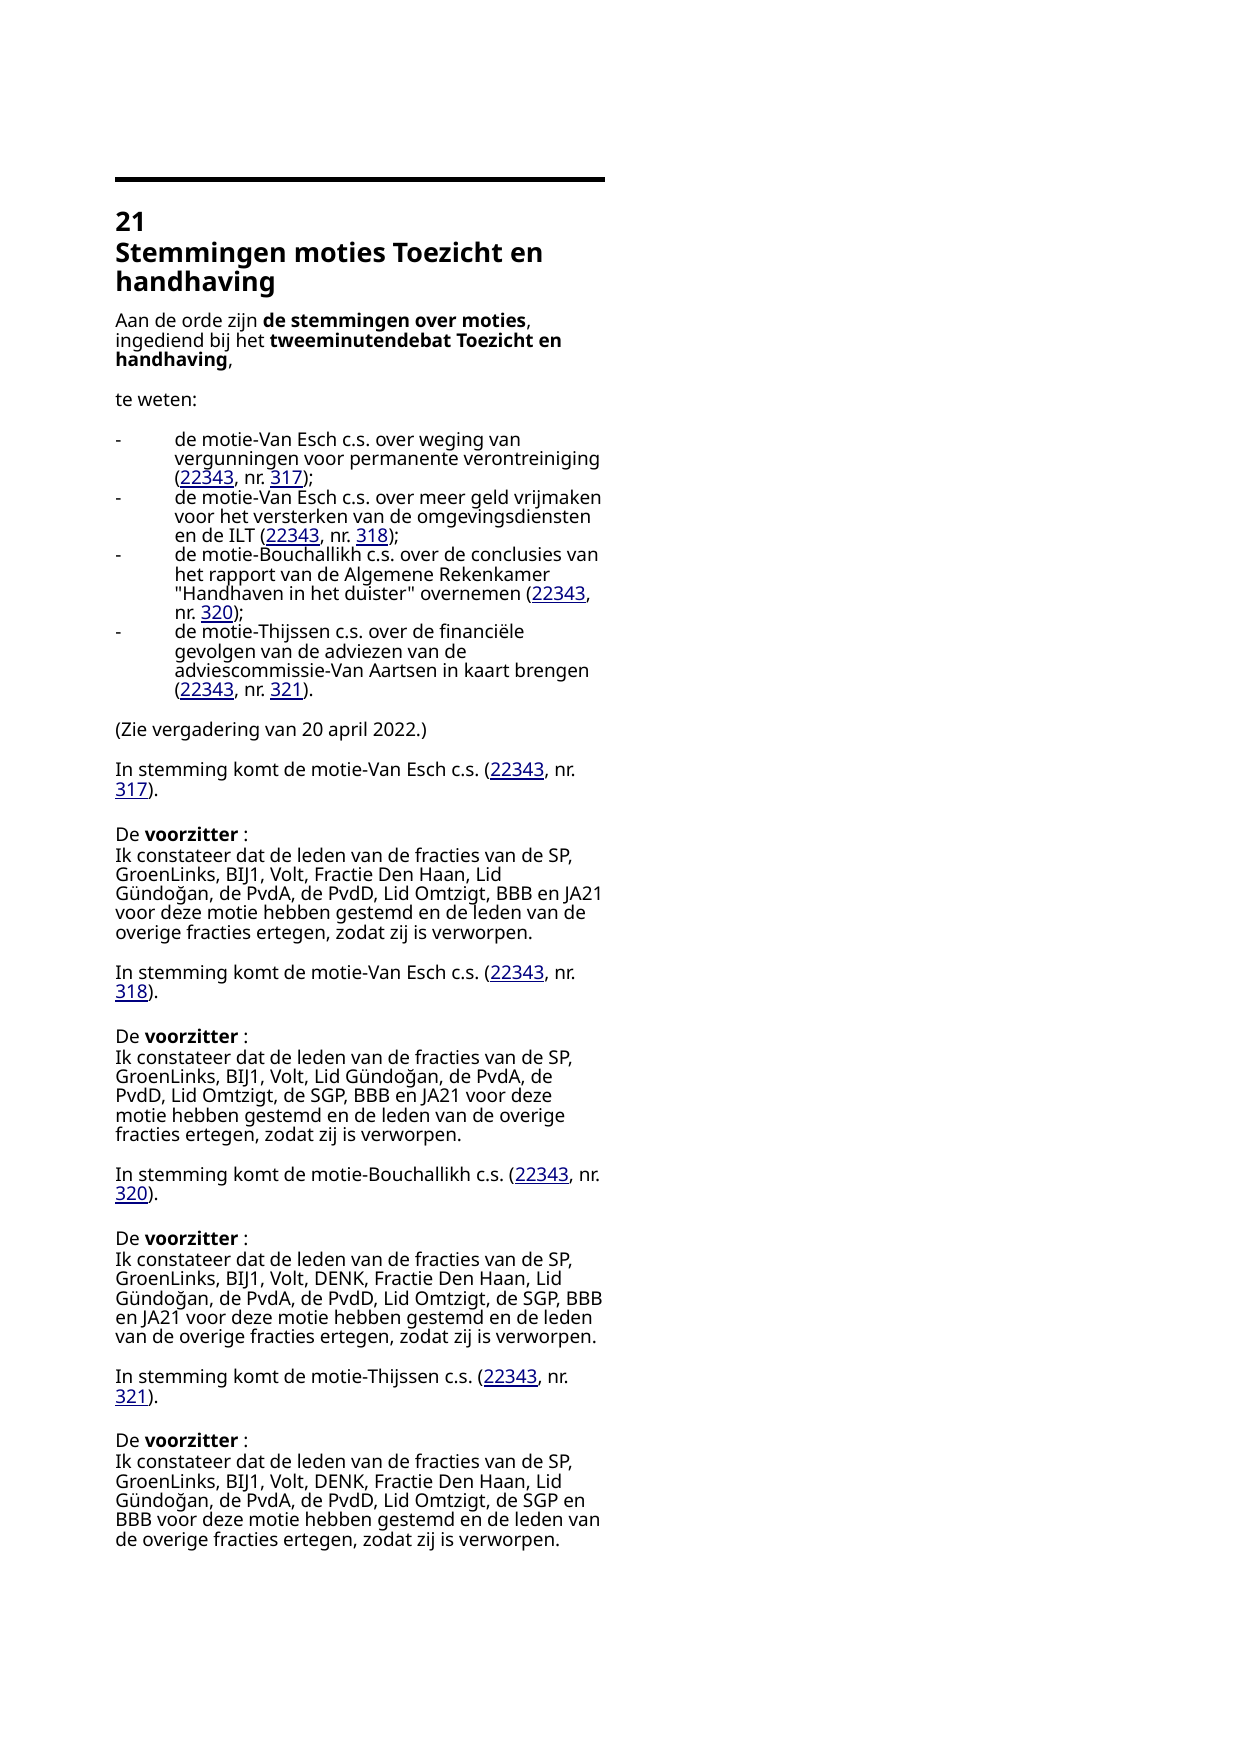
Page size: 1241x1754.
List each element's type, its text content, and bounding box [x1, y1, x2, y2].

text Ik constateer dat de leden van de fracties van de SP, GroenLinks, BIJ1, Volt, DENK, Fractie Den Haan, Lid Gündoğan, de PvdA, de PvdD, Lid Omtzigt, de SGP, BBB en JA21 voor deze motie hebben gestemd en de leden van de overige fracties ertegen, zodat zij is verworpen. [115, 1251, 605, 1347]
list de motie-Van Esch c.s. over weging van vergunningen voor permanente verontreiniging (22343, nr. 317); [115, 431, 605, 489]
text In stemming komt de motie-Van Esch c.s. (22343, nr. 318). [115, 964, 605, 1002]
text Ik constateer dat de leden van de fracties van de SP, GroenLinks, BIJ1, Volt, Lid Gündoğan, de PvdA, de PvdD, Lid Omtzigt, de SGP, BBB en JA21 voor deze motie hebben gestemd en de leden van de overige fracties ertegen, zodat zij is verworpen. [115, 1049, 605, 1145]
list de motie-Thijssen c.s. over de financiële gevolgen van de adviezen van de adviescommissie-Van Aartsen in kaart brengen (22343, nr. 321). [115, 623, 605, 701]
text te weten: [115, 391, 605, 410]
text In stemming komt de motie-Thijssen c.s. (22343, nr. 321). [115, 1368, 605, 1407]
text Ik constateer dat de leden van de fracties van de SP, GroenLinks, BIJ1, Volt, DENK, Fractie Den Haan, Lid Gündoğan, de PvdA, de PvdD, Lid Omtzigt, de SGP en BBB voor deze motie hebben gestemd en de leden van de overige fracties ertegen, zodat zij is verworpen. [115, 1453, 605, 1550]
text De voorzitter : [115, 1225, 605, 1251]
text De voorzitter : [115, 1023, 605, 1049]
text Ik constateer dat de leden van de fracties van de SP, GroenLinks, BIJ1, Volt, Fractie Den Haan, Lid Gündoğan, de PvdA, de PvdD, Lid Omtzigt, BBB en JA21 voor deze motie hebben gestemd en de leden van de overige fracties ertegen, zodat zij is verworpen. [115, 847, 605, 943]
list de motie-Van Esch c.s. over meer geld vrijmaken voor het versterken van de omgevingsdiensten en de ILT (22343, nr. 318); [115, 489, 605, 546]
text Aan de orde zijn de stemmingen over moties, ingediend bij het tweeminutendebat Toezicht en handhaving, [115, 312, 605, 370]
text Stemmingen moties Toezicht en handhaving [115, 239, 605, 312]
text 21 [115, 203, 605, 239]
text In stemming komt de motie-Bouchallikh c.s. (22343, nr. 320). [115, 1166, 605, 1204]
text De voorzitter : [115, 1428, 605, 1453]
text In stemming komt de motie-Van Esch c.s. (22343, nr. 317). [115, 761, 605, 800]
text De voorzitter : [115, 821, 605, 847]
list de motie-Bouchallikh c.s. over de conclusies van het rapport van de Algemene Rekenkamer "Handhaven in het duister" overnemen (22343, nr. 320); [115, 546, 605, 623]
text (Zie vergadering van 20 april 2022.) [115, 721, 605, 741]
